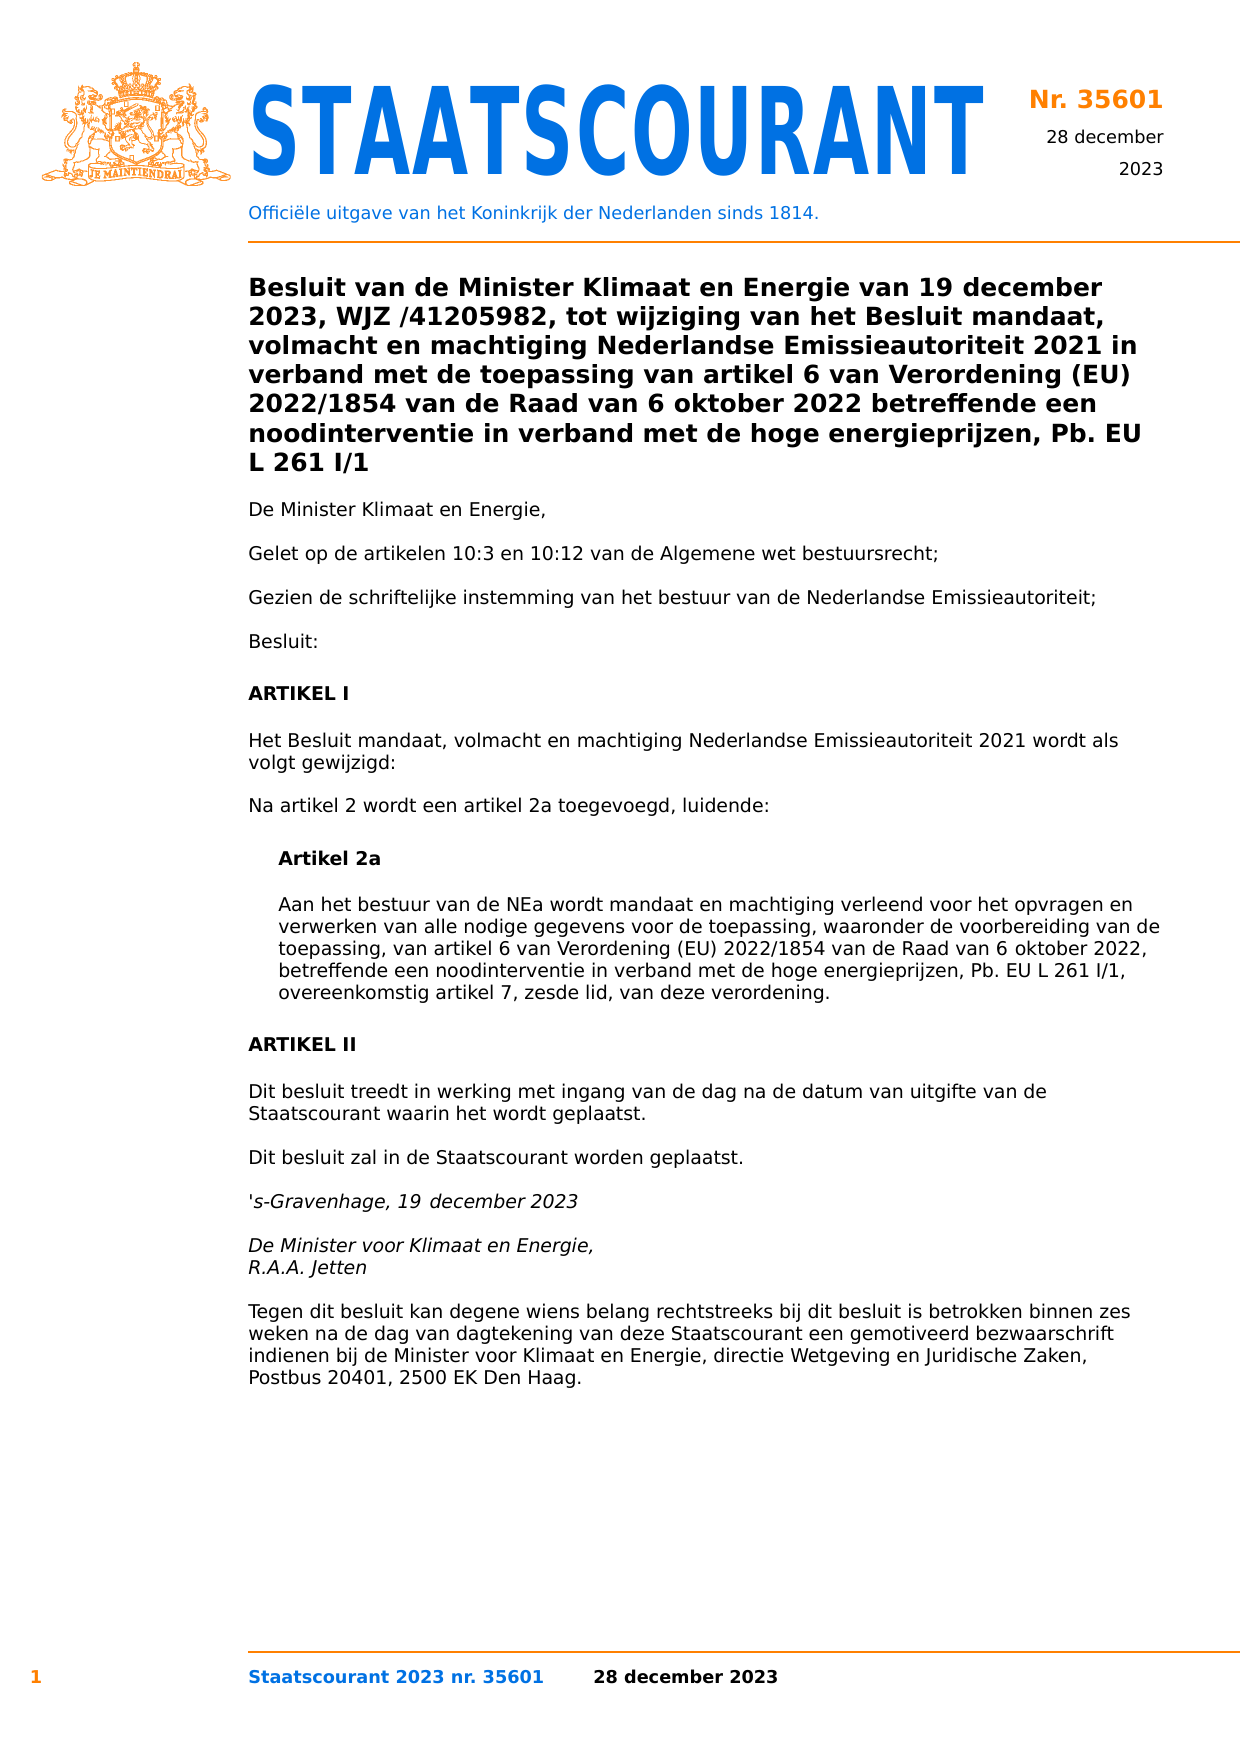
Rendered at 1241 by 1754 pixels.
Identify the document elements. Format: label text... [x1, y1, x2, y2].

text Gezien de schriftelijke instemming van het bestuur van de Nederlandse Emissieautoriteit; [248, 587, 1163, 609]
text De Minister voor Klimaat en Energie, R.A.A. Jetten [248, 1235, 1163, 1279]
subtitle ARTIKEL I [248, 683, 1163, 704]
text De Minister Klimaat en Energie, [248, 499, 1163, 521]
picture [41, 62, 231, 186]
table_header Nr. 35601 [998, 62, 1240, 121]
table_cell 2023 [998, 153, 1240, 203]
text Het Besluit mandaat, volmacht en machtiging Nederlandse Emissieautoriteit 2021 wordt als volgt gewijzigd: [248, 729, 1163, 773]
text Gelet op de artikelen 10:3 en 10:12 van de Algemene wet bestuursrecht; [248, 543, 1163, 565]
text Tegen dit besluit kan degene wiens belang rechtstreeks bij dit besluit is betrokken binnen zes weken na de dag van dagtekening van deze Staatscourant een gemotiveerd bezwaarschrift indienen bij de Minister voor Klimaat en Energie, directie Wetgeving en Juridische Zaken, Postbus 20401, 2500 EK Den Haag. [248, 1301, 1163, 1388]
text Aan het bestuur van de NEa wordt mandaat en machtiging verleend voor het opvragen en verwerken van alle nodige gegevens voor de toepassing, waaronder de voorbereiding van de toepassing, van artikel 6 van Verordening (EU) 2022/1854 van de Raad van 6 oktober 2022, betreffende een noodinterventie in verband met de hoge energieprijzen, Pb. EU L 261 I/1, overeenkomstig artikel 7, zesde lid, van deze verordening. [278, 894, 1163, 1004]
subtitle Besluit van de Minister Klimaat en Energie van 19 december 2023, WJZ /41205982, tot wijziging van het Besluit mandaat, volmacht en machtiging Nederlandse Emissieautoriteit 2021 in verband met de toepassing van artikel 6 van Verordening (EU) 2022/1854 van de Raad van 6 oktober 2022 betreffende een noodinterventie in verband met de hoge energieprijzen, Pb. EU L 261 I/1 [248, 273, 1163, 477]
table_cell 28 december [998, 121, 1240, 153]
subtitle ARTIKEL II [248, 1034, 1163, 1056]
text Dit besluit zal in de Staatscourant worden geplaatst. [248, 1147, 1163, 1169]
text 's-Gravenhage, 19 december 2023 [248, 1191, 1163, 1213]
table_header [25, 62, 248, 241]
table_header STAATSCOURANT [248, 62, 998, 203]
subtitle Artikel 2a [278, 847, 1163, 869]
table_cell Officiële uitgave van het Koninkrijk der Nederlanden sinds 1814. [248, 203, 1240, 241]
text Dit besluit treedt in werking met ingang van de dag na de datum van uitgifte van de Staatscourant waarin het wordt geplaatst. [248, 1081, 1163, 1125]
text Besluit: [248, 631, 1163, 653]
text Na artikel 2 wordt een artikel 2a toegevoegd, luidende: [248, 795, 1163, 817]
